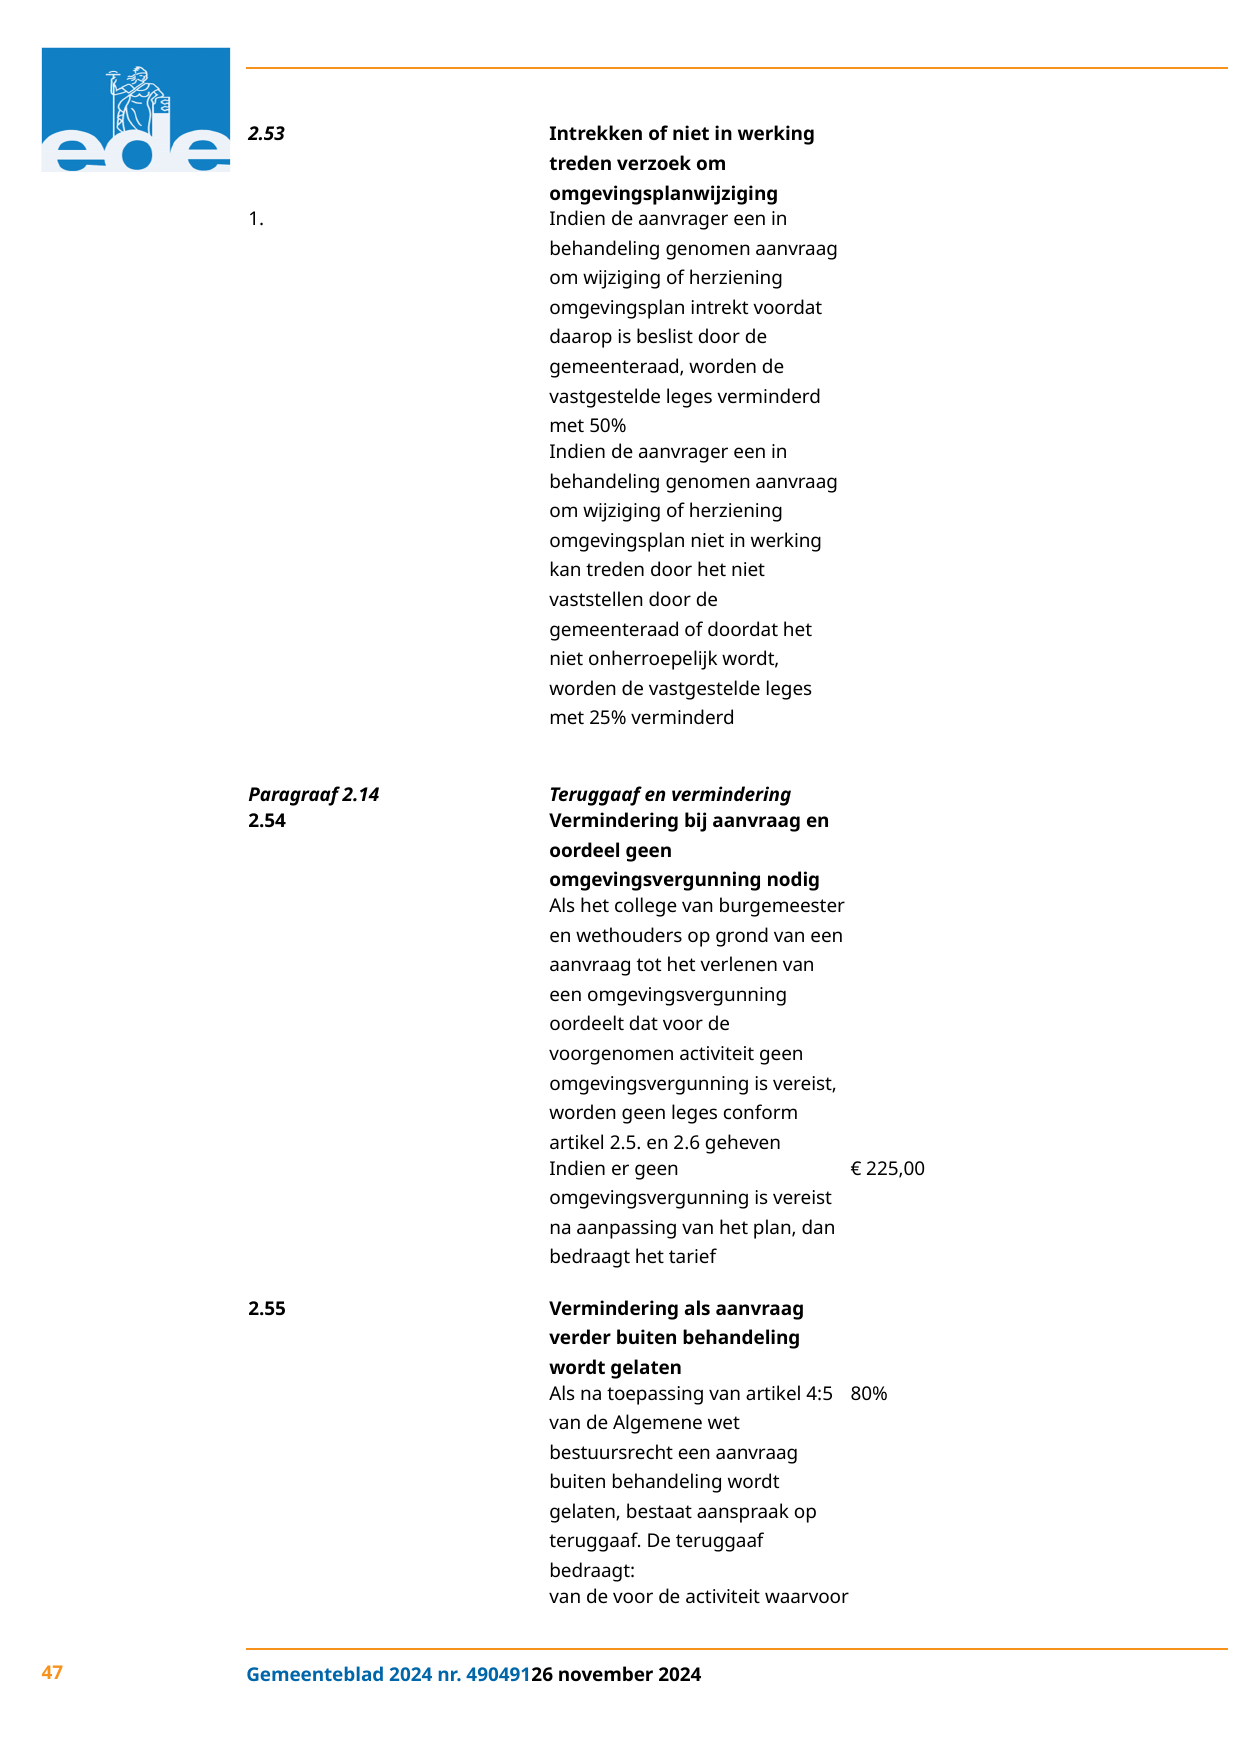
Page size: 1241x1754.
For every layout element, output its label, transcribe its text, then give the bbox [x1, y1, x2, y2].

table_cell Indien er geen omgevingsvergunning is vereist na aanpassing van het plan, dan bedraagt het tarief [549, 1155, 850, 1269]
table_cell [850, 95, 1152, 121]
table_cell Indien de aanvrager een in behandeling genomen aanvraag om wijziging of herziening omgevingsplan intrekt voordat daarop is beslist door de gemeenteraad, worden de vastgestelde leges verminderd met 50% [549, 205, 850, 438]
table_cell Vermindering bij aanvraag en oordeel geen omgevingsvergunning nodig [549, 808, 850, 892]
table_cell € 225,00 [850, 1155, 1152, 1269]
table_cell [850, 1269, 1152, 1295]
table_cell [549, 1269, 850, 1295]
table_cell 1. [248, 205, 549, 438]
table_cell [248, 1269, 549, 1295]
table_cell Vermindering als aanvraag verder buiten behandeling wordt gelaten [549, 1295, 850, 1380]
table_cell Paragraaf 2.14 [248, 782, 549, 807]
table_cell [248, 756, 549, 782]
table_cell 2.54 [248, 808, 549, 892]
table_cell [549, 756, 850, 782]
table_cell [850, 782, 1152, 807]
table_cell [248, 438, 549, 730]
table_cell 80% [850, 1380, 1152, 1583]
table_cell 2.53 [248, 121, 549, 205]
table_cell [248, 892, 549, 1155]
table_cell [248, 1155, 549, 1269]
table_cell Indien de aanvrager een in behandeling genomen aanvraag om wijziging of herziening omgevingsplan niet in werking kan treden door het niet vaststellen door de gemeenteraad of doordat het niet onherroepelijk wordt, worden de vastgestelde leges met 25% verminderd [549, 438, 850, 730]
table_cell Teruggaaf en vermindering [549, 782, 850, 807]
table_cell [850, 756, 1152, 782]
table_cell [850, 730, 1152, 756]
table_cell [850, 1295, 1152, 1380]
table_cell Intrekken of niet in werking treden verzoek om omgevingsplanwijziging [549, 121, 850, 205]
table_cell [850, 438, 1152, 730]
table_cell 2.55 [248, 1295, 549, 1380]
table_cell [850, 1583, 1152, 1609]
table_cell [850, 205, 1152, 438]
picture [41, 47, 231, 172]
table_cell Als het college van burgemeester en wethouders op grond van een aanvraag tot het verlenen van een omgevingsvergunning oordeelt dat voor de voorgenomen activiteit geen omgevingsvergunning is vereist, worden geen leges conform artikel 2.5. en 2.6 geheven [549, 892, 850, 1155]
table_cell [850, 892, 1152, 1155]
table_cell [248, 730, 549, 756]
table_cell [549, 95, 850, 121]
table_cell [850, 121, 1152, 205]
table_cell [248, 1583, 549, 1609]
table_cell Als na toepassing van artikel 4:5 van de Algemene wet bestuursrecht een aanvraag buiten behandeling wordt gelaten, bestaat aanspraak op teruggaaf. De teruggaaf bedraagt: [549, 1380, 850, 1583]
table_cell [248, 1380, 549, 1583]
table_cell [850, 808, 1152, 892]
table_cell [549, 730, 850, 756]
table_cell [248, 95, 549, 121]
table_cell van de voor de activiteit waarvoor [549, 1583, 850, 1609]
